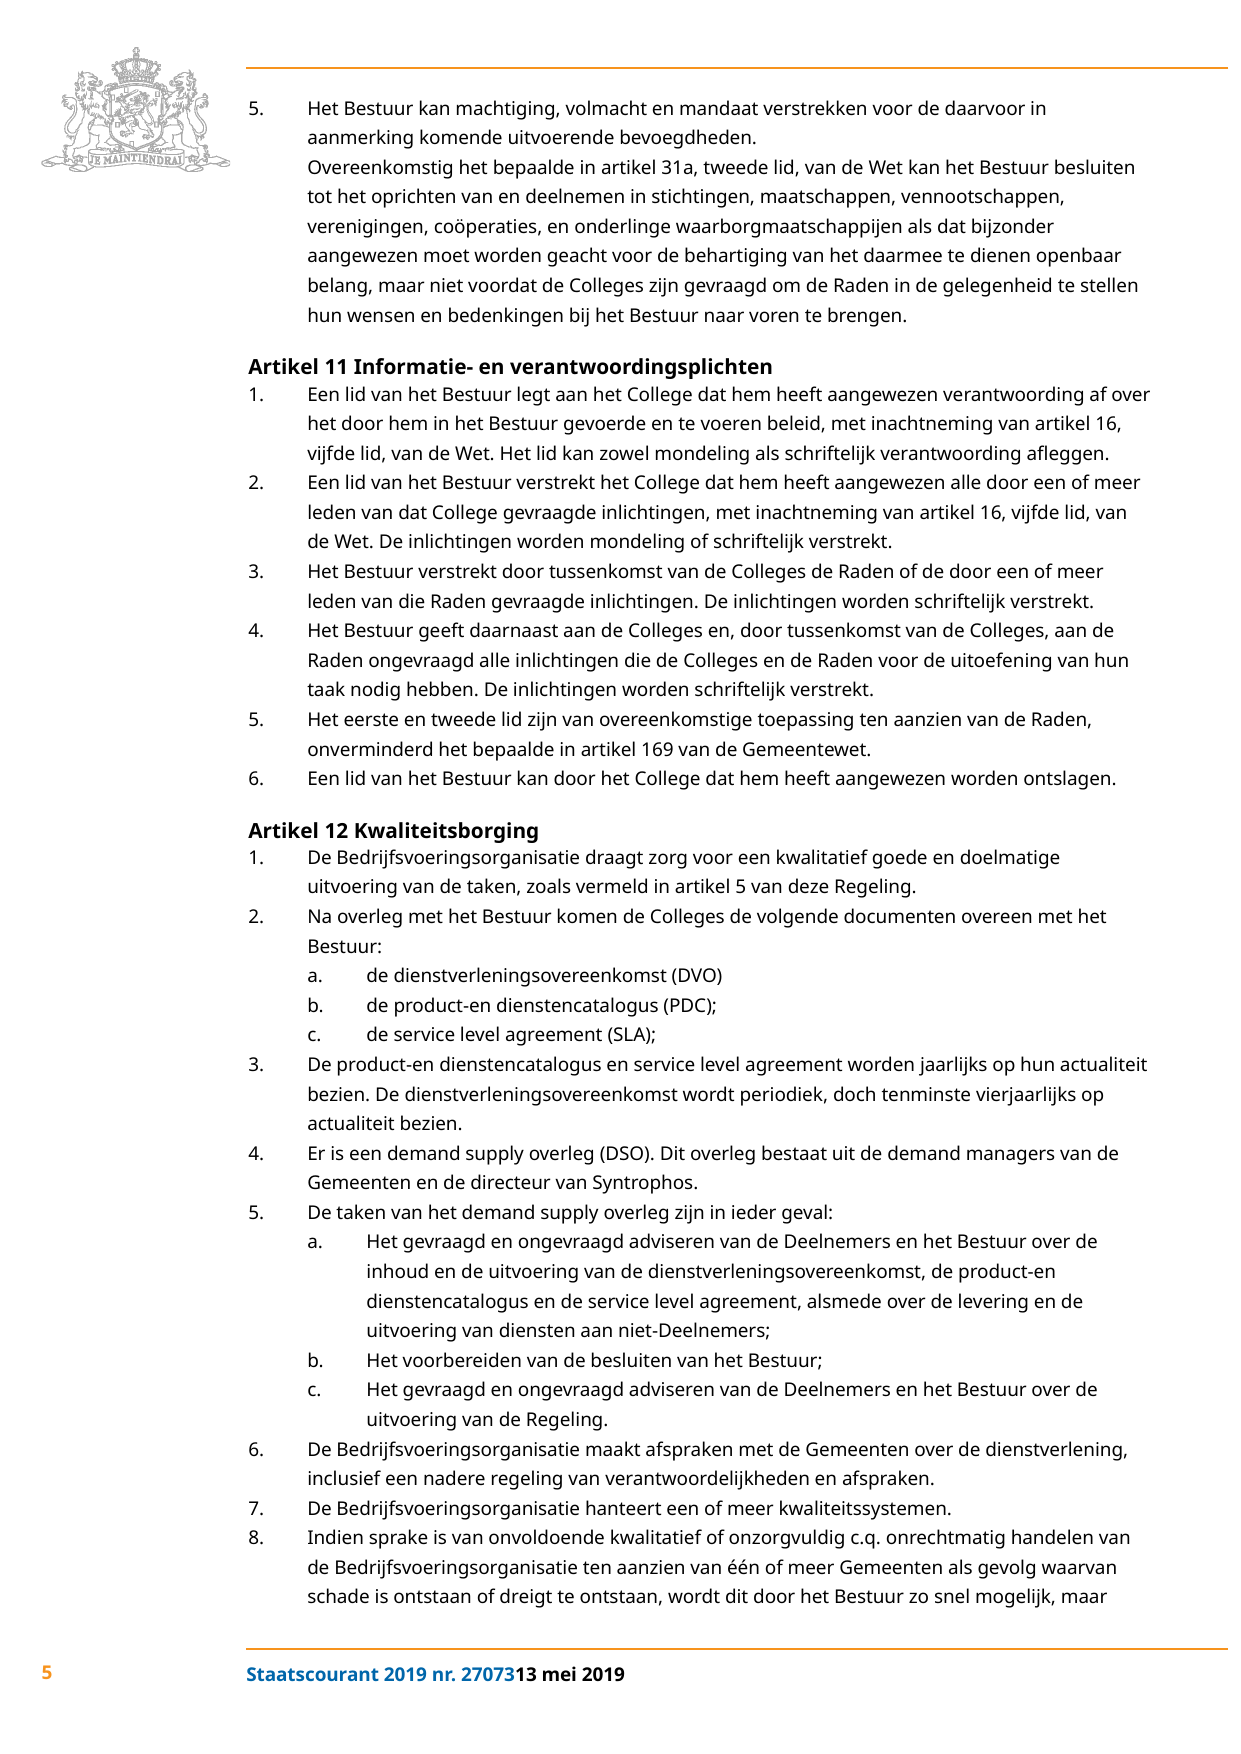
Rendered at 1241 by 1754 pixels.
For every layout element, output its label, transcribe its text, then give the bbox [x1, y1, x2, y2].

text Artikel 11 Informatie- en verantwoordingsplichten [248, 352, 1152, 381]
list de dienstverleningsovereenkomst (DVO) [307, 962, 1152, 988]
text Artikel 12 Kwaliteitsborging [248, 816, 1152, 844]
list Een lid van het Bestuur kan door het College dat hem heeft aangewezen worden ontslagen. [248, 765, 1152, 791]
list Indien sprake is van onvoldoende kwalitatief of onzorgvuldig c.q. onrechtmatig handelen van de Bedrijfsvoeringsorganisatie ten aanzien van één of meer Gemeenten als gevolg waarvan schade is ontstaan of dreigt te ontstaan, wordt dit door het Bestuur zo snel mogelijk, maar [248, 1524, 1152, 1609]
picture [41, 47, 231, 172]
list Een lid van het Bestuur legt aan het College dat hem heeft aangewezen verantwoording af over het door hem in het Bestuur gevoerde en te voeren beleid, met inachtneming van artikel 16, vijfde lid, van de Wet. Het lid kan zowel mondeling als schriftelijk verantwoording afleggen. [248, 381, 1152, 466]
list De Bedrijfsvoeringsorganisatie maakt afspraken met de Gemeenten over de dienstverlening, inclusief een nadere regeling van verantwoordelijkheden en afspraken. [248, 1436, 1152, 1491]
list Het gevraagd en ongevraagd adviseren van de Deelnemers en het Bestuur over de uitvoering van de Regeling. [307, 1377, 1152, 1432]
list Het gevraagd en ongevraagd adviseren van de Deelnemers en het Bestuur over de inhoud en de uitvoering van de dienstverleningsovereenkomst, de product-en dienstencatalogus en de service level agreement, alsmede over de levering en de uitvoering van diensten aan niet-Deelnemers; [307, 1229, 1152, 1343]
list De taken van het demand supply overleg zijn in ieder geval: [248, 1199, 1152, 1225]
list De Bedrijfsvoeringsorganisatie draagt zorg voor een kwalitatief goede en doelmatige uitvoering van de taken, zoals vermeld in artikel 5 van deze Regeling. [248, 844, 1152, 899]
list Het Bestuur kan machtiging, volmacht en mandaat verstrekken voor de daarvoor in aanmerking komende uitvoerende bevoegdheden. [248, 95, 1152, 150]
list Na overleg met het Bestuur komen de Colleges de volgende documenten overeen met het Bestuur: [248, 903, 1152, 959]
list Het Bestuur geeft daarnaast aan de Colleges en, door tussenkomst van de Colleges, aan de Raden ongevraagd alle inlichtingen die de Colleges en de Raden voor de uitoefening van hun taak nodig hebben. De inlichtingen worden schriftelijk verstrekt. [248, 617, 1152, 702]
list Er is een demand supply overleg (DSO). Dit overleg bestaat uit de demand managers van de Gemeenten en de directeur van Syntrophos. [248, 1140, 1152, 1195]
list Overeenkomstig het bepaalde in artikel 31a, tweede lid, van de Wet kan het Bestuur besluiten tot het oprichten van en deelnemen in stichtingen, maatschappen, vennootschappen, verenigingen, coöperaties, en onderlinge waarborgmaatschappijen als dat bijzonder aangewezen moet worden geacht voor de behartiging van het daarmee te dienen openbaar belang, maar niet voordat de Colleges zijn gevraagd om de Raden in de gelegenheid te stellen hun wensen en bedenkingen bij het Bestuur naar voren te brengen. [248, 154, 1152, 328]
list Het Bestuur verstrekt door tussenkomst van de Colleges de Raden of de door een of meer leden van die Raden gevraagde inlichtingen. De inlichtingen worden schriftelijk verstrekt. [248, 558, 1152, 613]
list de product-en dienstencatalogus (PDC); [307, 992, 1152, 1018]
list Een lid van het Bestuur verstrekt het College dat hem heeft aangewezen alle door een of meer leden van dat College gevraagde inlichtingen, met inachtneming van artikel 16, vijfde lid, van de Wet. De inlichtingen worden mondeling of schriftelijk verstrekt. [248, 469, 1152, 554]
list Het eerste en tweede lid zijn van overeenkomstige toepassing ten aanzien van de Raden, onverminderd het bepaalde in artikel 169 van de Gemeentewet. [248, 706, 1152, 761]
list De Bedrijfsvoeringsorganisatie hanteert een of meer kwaliteitssystemen. [248, 1495, 1152, 1521]
list De product-en dienstencatalogus en service level agreement worden jaarlijks op hun actualiteit bezien. De dienstverleningsovereenkomst wordt periodiek, doch tenminste vierjaarlijks op actualiteit bezien. [248, 1051, 1152, 1136]
list Het voorbereiden van de besluiten van het Bestuur; [307, 1347, 1152, 1373]
list de service level agreement (SLA); [307, 1022, 1152, 1047]
